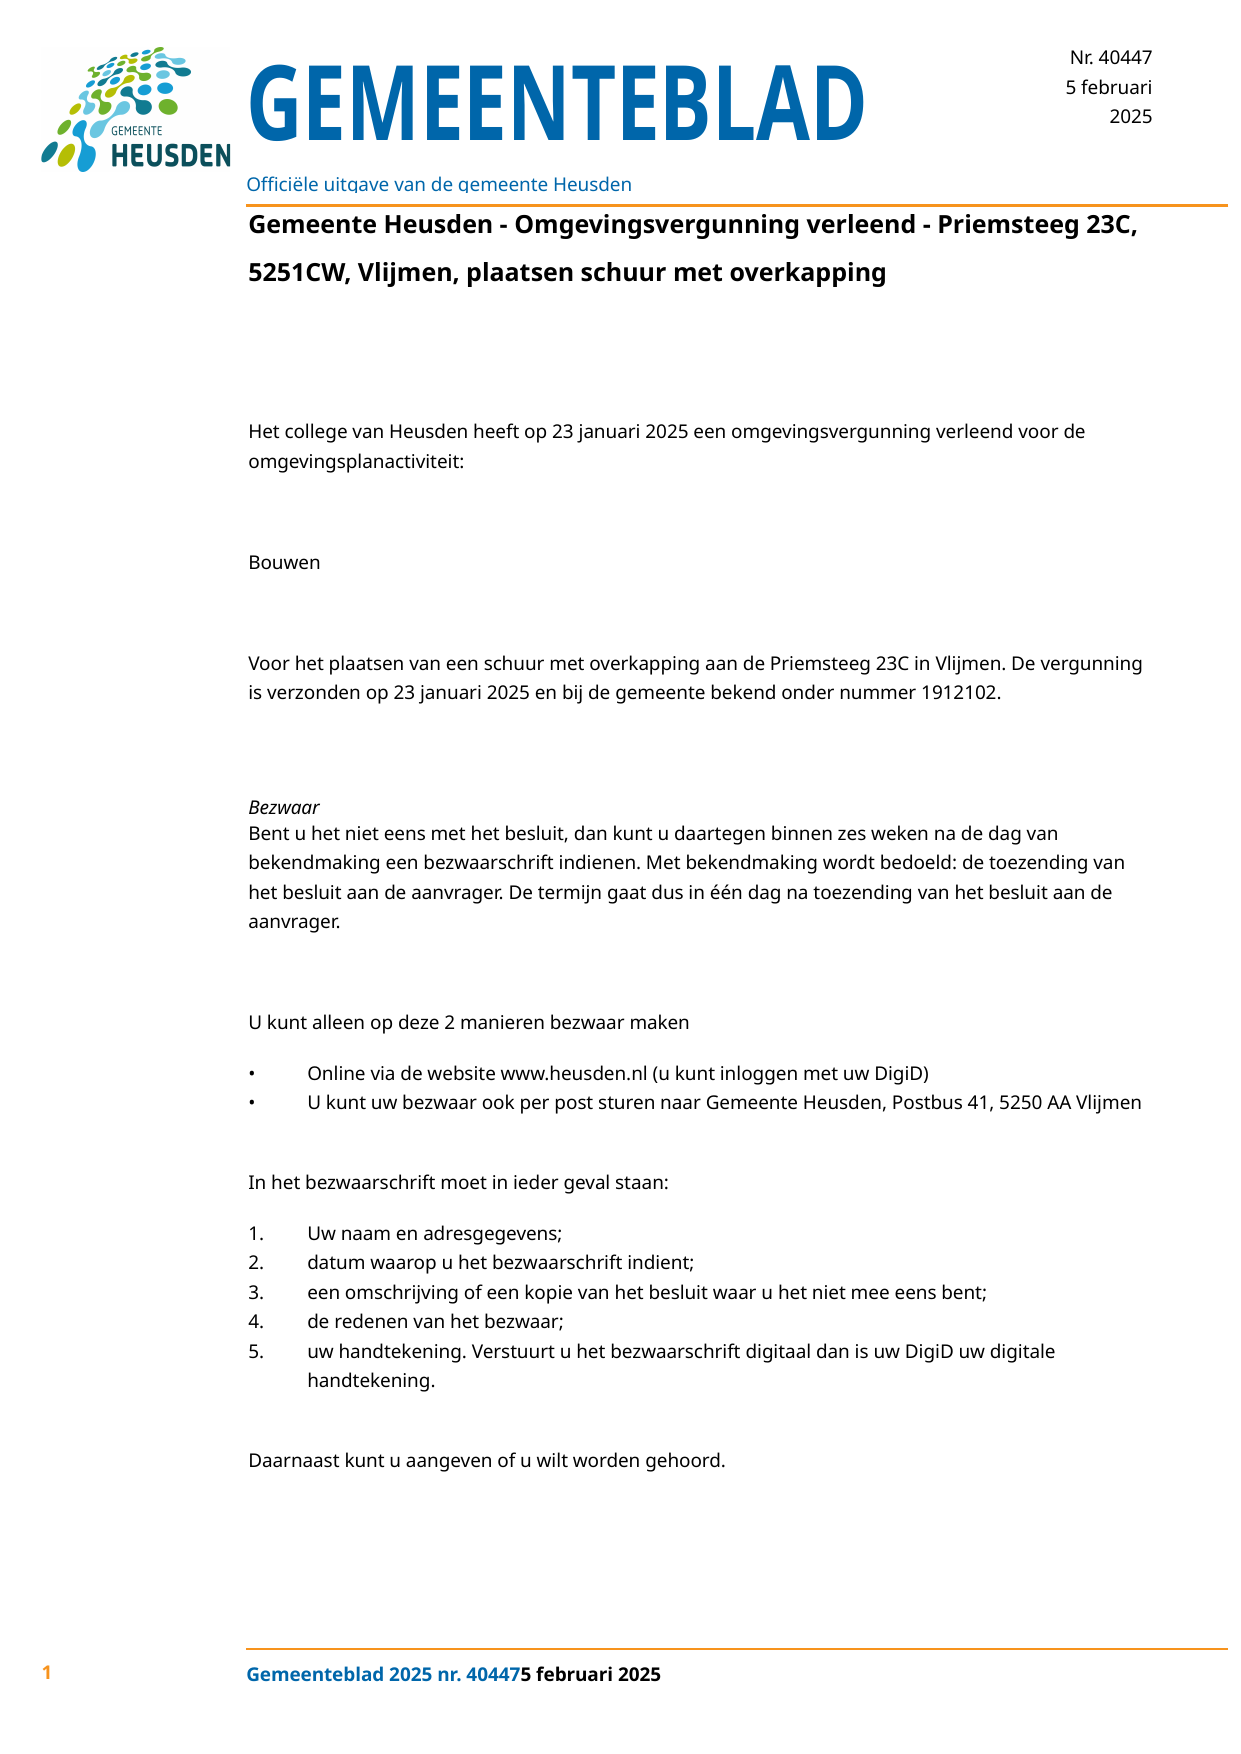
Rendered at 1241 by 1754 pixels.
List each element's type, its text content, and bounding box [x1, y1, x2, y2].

list U kunt uw bezwaar ook per post sturen naar Gemeente Heusden, Postbus 41, 5250 AA Vlijmen [248, 1089, 1152, 1115]
list Online via de website www.heusden.nl (u kunt inloggen met uw DigiD) [248, 1060, 1152, 1085]
list uw handtekening. Verstuurt u het bezwaarschrift digitaal dan is uw DigiD uw digitale handtekening. [248, 1338, 1152, 1393]
text Bezwaar [248, 794, 1152, 820]
text U kunt alleen op deze 2 manieren bezwaar maken [248, 1009, 1152, 1035]
text Voor het plaatsen van een schuur met overkapping aan de Priemsteeg 23C in Vlijmen. De vergunning is verzonden op 23 januari 2025 en bij de gemeente bekend onder nummer 1912102. [248, 650, 1152, 705]
text Daarnaast kunt u aangeven of u wilt worden gehoord. [248, 1448, 1152, 1473]
list de redenen van het bezwaar; [248, 1308, 1152, 1334]
text Gemeente Heusden - Omgevingsvergunning verleend - Priemsteeg 23C, 5251CW, Vlijmen, plaatsen schuur met overkapping [248, 207, 1152, 288]
text Bouwen [248, 549, 1152, 575]
text Bent u het niet eens met het besluit, dan kunt u daartegen binnen zes weken na de dag van bekendmaking een bezwaarschrift indienen. Met bekendmaking wordt bedoeld: de toezending van het besluit aan de aanvrager. De termijn gaat dus in één dag na toezending van het besluit aan de aanvrager. [248, 820, 1152, 934]
picture [41, 47, 231, 172]
text In het bezwaarschrift moet in ieder geval staan: [248, 1169, 1152, 1195]
list Uw naam en adresgegevens; [248, 1220, 1152, 1245]
list een omschrijving of een kopie van het besluit waar u het niet mee eens bent; [248, 1279, 1152, 1304]
list datum waarop u het bezwaarschrift indient; [248, 1249, 1152, 1275]
text Het college van Heusden heeft op 23 januari 2025 een omgevingsvergunning verleend voor de omgevingsplanactiviteit: [248, 419, 1152, 474]
